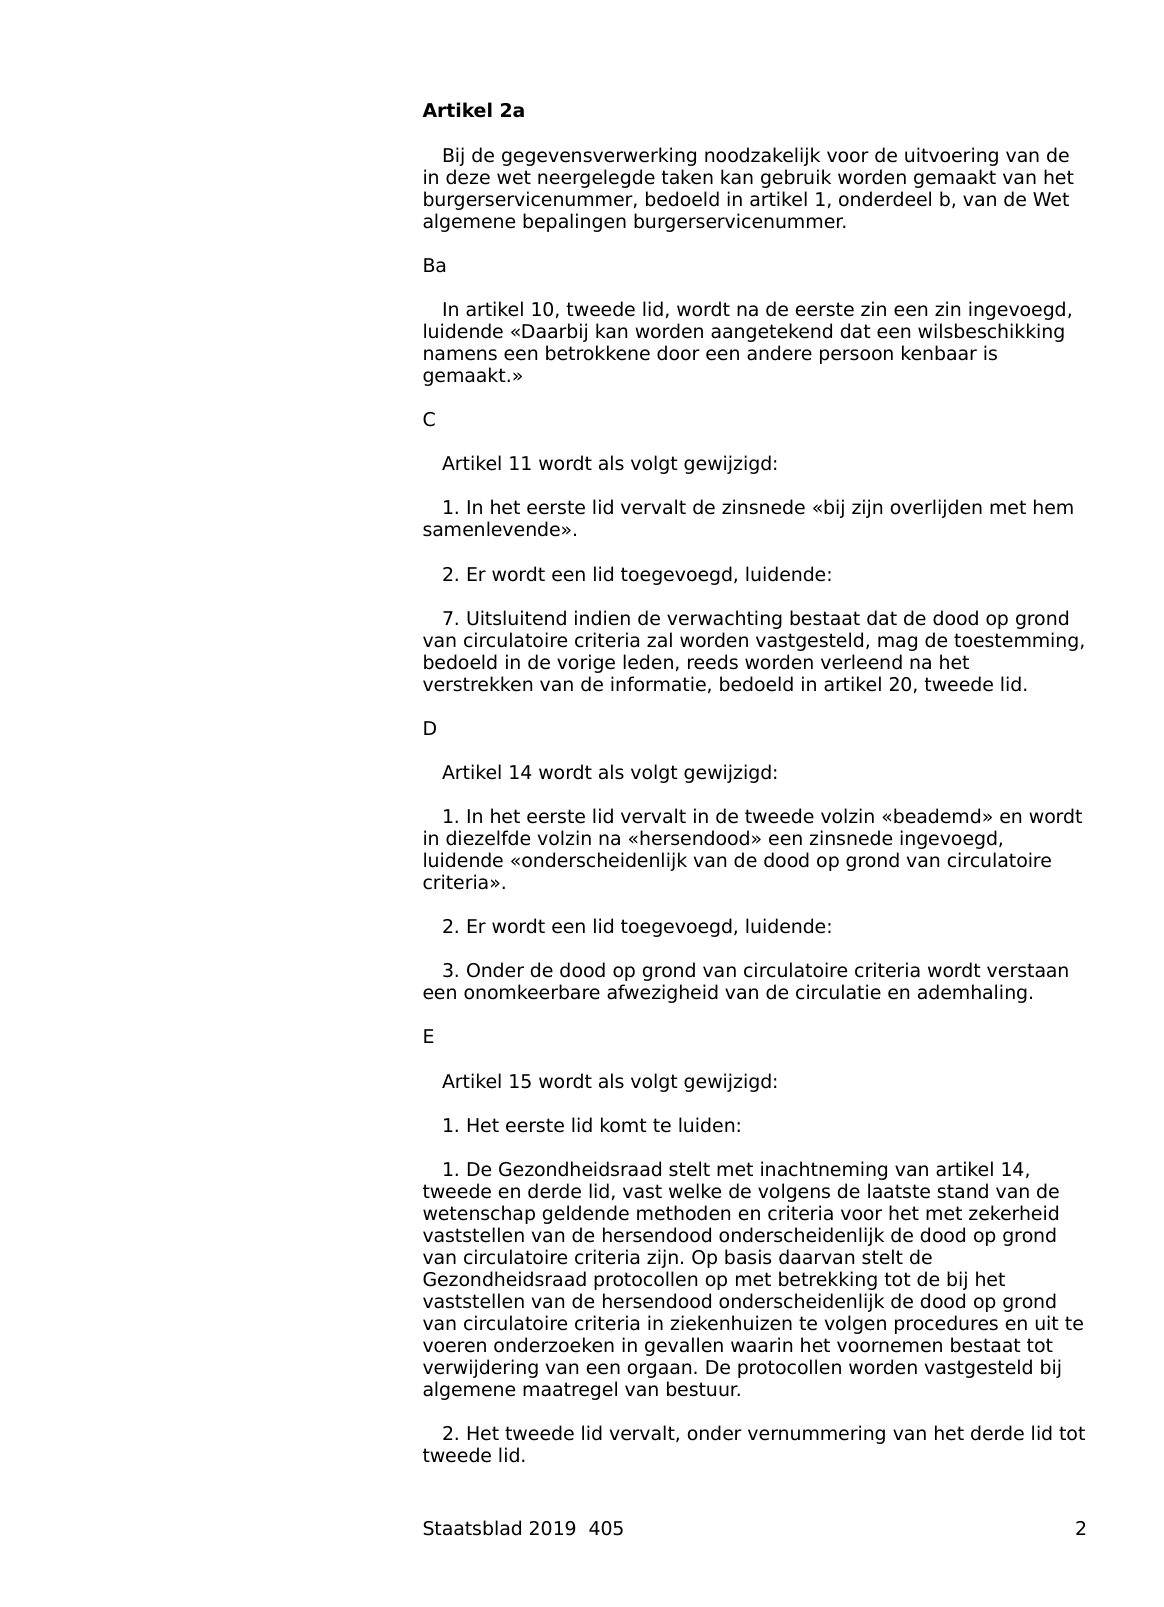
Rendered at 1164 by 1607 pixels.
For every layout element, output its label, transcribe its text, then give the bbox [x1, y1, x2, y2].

text E [422, 1026, 1087, 1048]
text In artikel 10, tweede lid, wordt na de eerste zin een zin ingevoegd, luidende «Daarbij kan worden aangetekend dat een wilsbeschikking namens een betrokkene door een andere persoon kenbaar is gemaakt.» [422, 299, 1087, 387]
text Bij de gegevensverwerking noodzakelijk voor de uitvoering van de in deze wet neergelegde taken kan gebruik worden gemaakt van het burgerservicenummer, bedoeld in artikel 1, onderdeel b, van de Wet algemene bepalingen burgerservicenummer. [422, 144, 1087, 232]
text 1. In het eerste lid vervalt de zinsnede «bij zijn overlijden met hem samenlevende». [422, 497, 1087, 541]
text 2. Het tweede lid vervalt, onder vernummering van het derde lid tot tweede lid. [422, 1423, 1087, 1467]
text 1. De Gezondheidsraad stelt met inachtneming van artikel 14, tweede en derde lid, vast welke de volgens de laatste stand van de wetenschap geldende methoden en criteria voor het met zekerheid vaststellen van de hersendood onderscheidenlijk de dood op grond van circulatoire criteria zijn. Op basis daarvan stelt de Gezondheidsraad protocollen op met betrekking tot de bij het vaststellen van de hersendood onderscheidenlijk de dood op grond van circulatoire criteria in ziekenhuizen te volgen procedures en uit te voeren onderzoeken in gevallen waarin het voornemen bestaat tot verwijdering van een orgaan. De protocollen worden vastgesteld bij algemene maatregel van bestuur. [422, 1159, 1087, 1401]
text Ba [422, 255, 1087, 277]
text 3. Onder de dood op grond van circulatoire criteria wordt verstaan een onomkeerbare afwezigheid van de circulatie en ademhaling. [422, 960, 1087, 1004]
text 1. Het eerste lid komt te luiden: [422, 1115, 1087, 1137]
text 2. Er wordt een lid toegevoegd, luidende: [422, 916, 1087, 938]
subtitle Artikel 2a [422, 100, 1087, 122]
text 7. Uitsluitend indien de verwachting bestaat dat de dood op grond van circulatoire criteria zal worden vastgesteld, mag de toestemming, bedoeld in de vorige leden, reeds worden verleend na het verstrekken van de informatie, bedoeld in artikel 20, tweede lid. [422, 608, 1087, 696]
text Artikel 15 wordt als volgt gewijzigd: [422, 1071, 1087, 1093]
text C [422, 409, 1087, 431]
text Artikel 14 wordt als volgt gewijzigd: [422, 762, 1087, 784]
text 2. Er wordt een lid toegevoegd, luidende: [422, 563, 1087, 585]
text 1. In het eerste lid vervalt in de tweede volzin «beademd» en wordt in diezelfde volzin na «hersendood» een zinsnede ingevoegd, luidende «onderscheidenlijk van de dood op grond van circulatoire criteria». [422, 806, 1087, 894]
text D [422, 718, 1087, 740]
text Artikel 11 wordt als volgt gewijzigd: [422, 453, 1087, 475]
